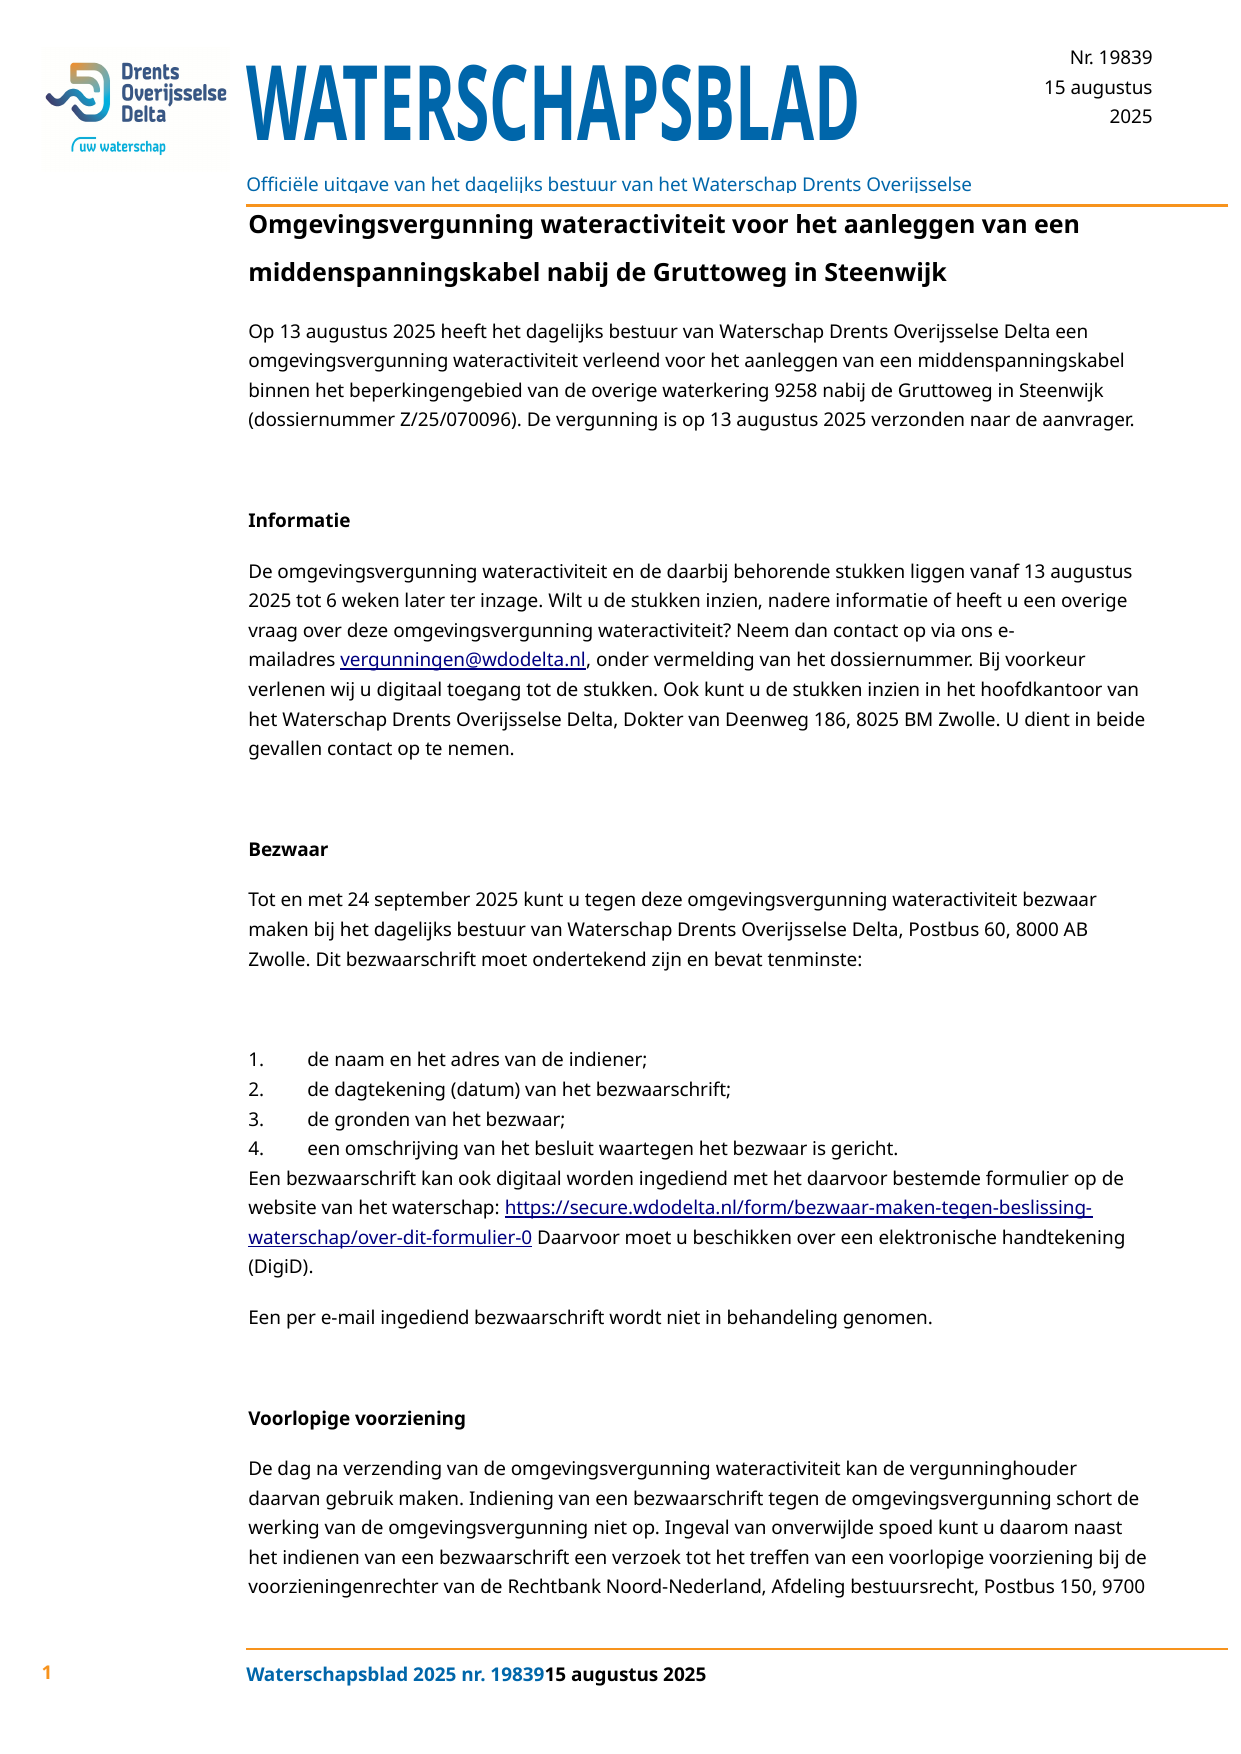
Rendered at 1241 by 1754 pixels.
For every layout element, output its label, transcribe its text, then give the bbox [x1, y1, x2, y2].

text Omgevingsvergunning wateractiviteit voor het aanleggen van een middenspanningskabel nabij de Gruttoweg in Steenwijk [248, 207, 1152, 288]
picture [41, 47, 231, 172]
text Een per e-mail ingediend bezwaarschrift wordt niet in behandeling genomen. [248, 1304, 1152, 1330]
text Bezwaar [248, 836, 1152, 862]
text De omgevingsvergunning wateractiviteit en de daarbij behorende stukken liggen vanaf 13 augustus 2025 tot 6 weken later ter inzage. Wilt u de stukken inzien, nadere informatie of heeft u een overige vraag over deze omgevingsvergunning wateractiviteit? Neem dan contact op via ons e-mailadres vergunningen@wdodelta.nl, onder vermelding van het dossiernummer. Bij voorkeur verlenen wij u digitaal toegang tot de stukken. Ook kunt u de stukken inzien in het hoofdkantoor van het Waterschap Drents Overijsselse Delta, Dokter van Deenweg 186, 8025 BM Zwolle. U dient in beide gevallen contact op te nemen. [248, 558, 1152, 761]
text Op 13 augustus 2025 heeft het dagelijks bestuur van Waterschap Drents Overijsselse Delta een omgevingsvergunning wateractiviteit verleend voor het aanleggen van een middenspanningskabel binnen het beperkingengebied van de overige waterkering 9258 nabij de Gruttoweg in Steenwijk (dossiernummer Z/25/070096). De vergunning is op 13 augustus 2025 verzonden naar de aanvrager. [248, 318, 1152, 432]
list een omschrijving van het besluit waartegen het bezwaar is gericht. [248, 1135, 1152, 1161]
list de dagtekening (datum) van het bezwaarschrift; [248, 1076, 1152, 1102]
list de gronden van het bezwaar; [248, 1106, 1152, 1132]
list de naam en het adres van de indiener; [248, 1047, 1152, 1072]
text De dag na verzending van de omgevingsvergunning wateractiviteit kan de vergunninghouder daarvan gebruik maken. Indiening van een bezwaarschrift tegen de omgevingsvergunning schort de werking van de omgevingsvergunning niet op. Ingeval van onverwijlde spoed kunt u daarom naast het indienen van een bezwaarschrift een verzoek tot het treffen van een voorlopige voorziening bij de voorzieningenrechter van de Rechtbank Noord-Nederland, Afdeling bestuursrecht, Postbus 150, 9700 [248, 1455, 1152, 1599]
text Voorlopige voorziening [248, 1405, 1152, 1431]
text Tot en met 24 september 2025 kunt u tegen deze omgevingsvergunning wateractiviteit bezwaar maken bij het dagelijks bestuur van Waterschap Drents Overijsselse Delta, Postbus 60, 8000 AB Zwolle. Dit bezwaarschrift moet ondertekend zijn en bevat tenminste: [248, 887, 1152, 972]
text Een bezwaarschrift kan ook digitaal worden ingediend met het daarvoor bestemde formulier op de website van het waterschap: https://secure.wdodelta.nl/form/bezwaar-maken-tegen-beslissing-waterschap/over-dit-formulier-0 Daarvoor moet u beschikken over een elektronische handtekening (DigiD). [248, 1165, 1152, 1279]
text Informatie [248, 507, 1152, 533]
